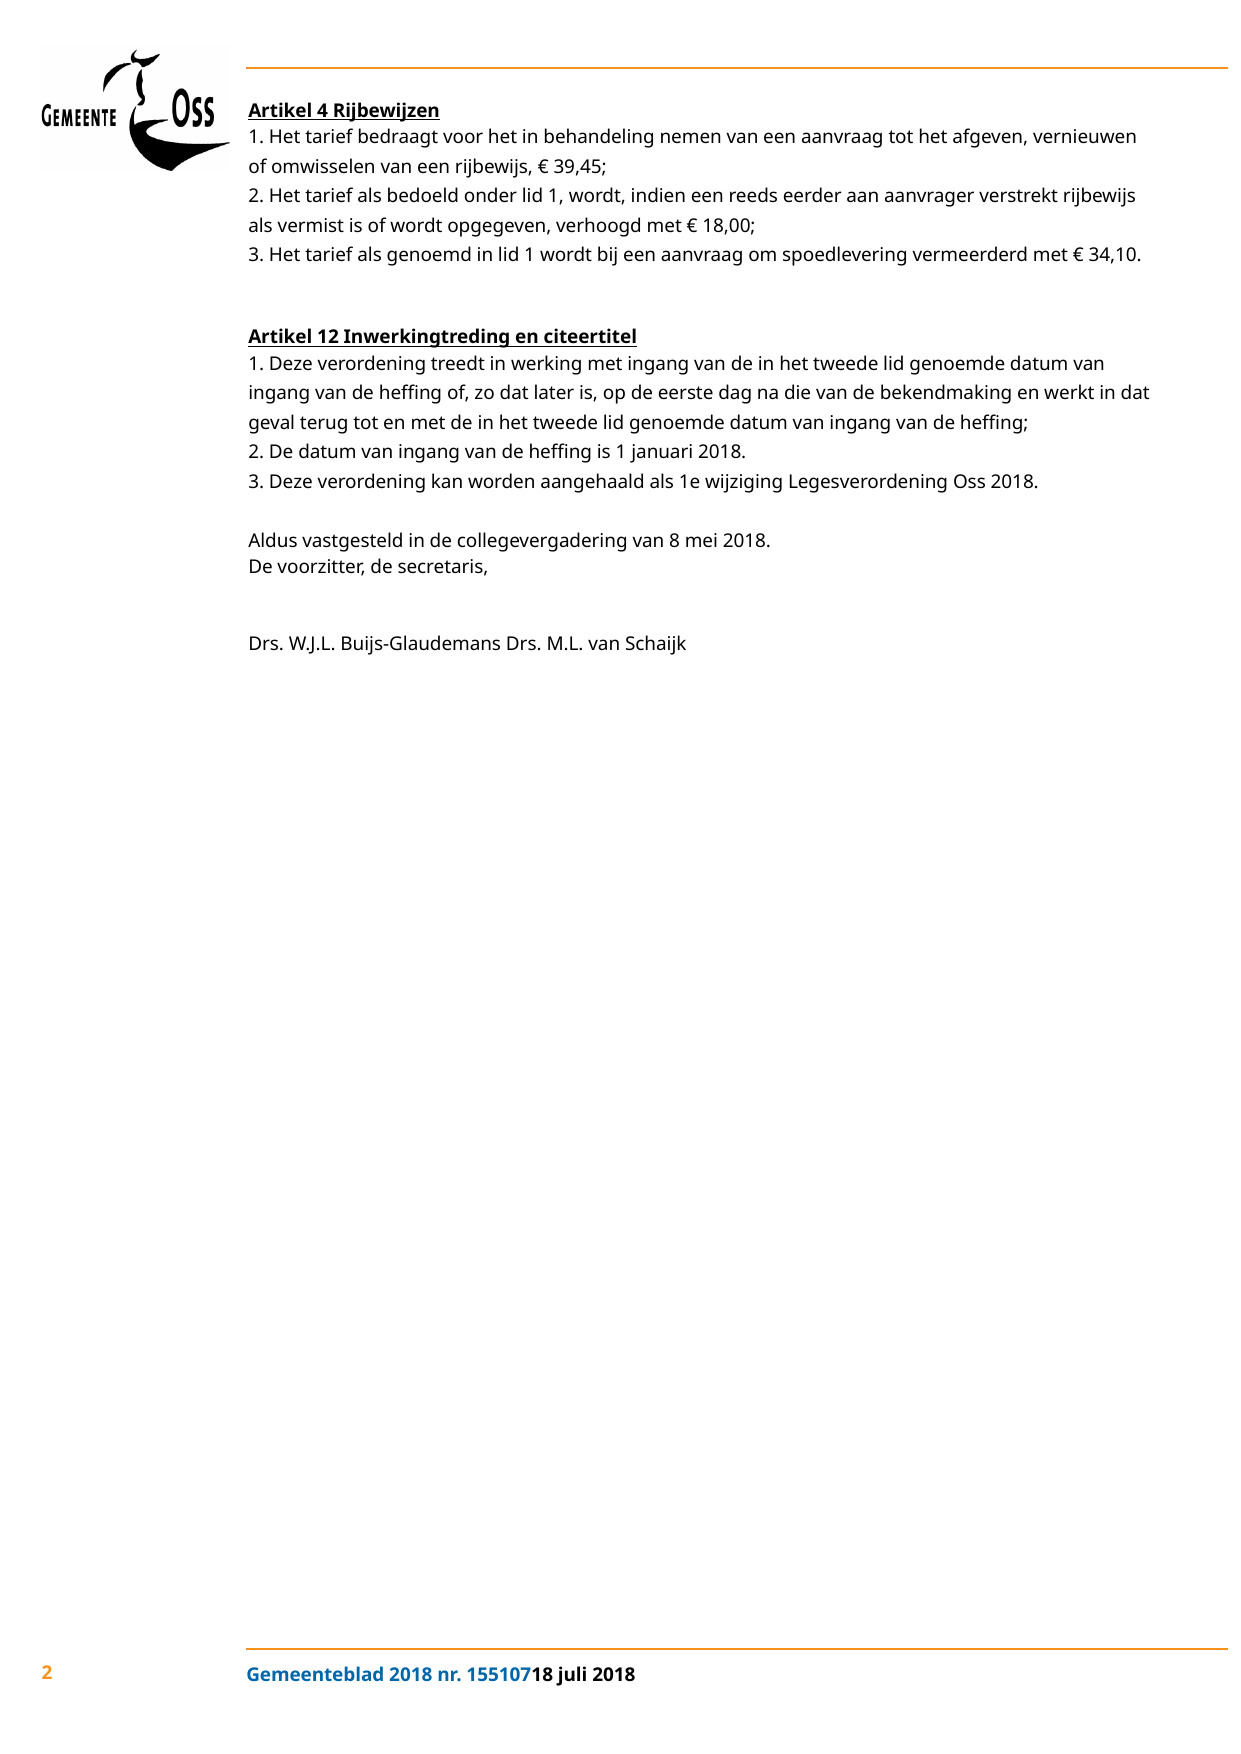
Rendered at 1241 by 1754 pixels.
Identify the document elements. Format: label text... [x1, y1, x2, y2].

text Artikel 12 Inwerkingtreding en citeertitel [248, 322, 1152, 350]
text Drs. W.J.L. Buijs-Glaudemans Drs. M.L. van Schaijk [248, 630, 1152, 656]
text Artikel 4 Rijbewijzen [248, 95, 1152, 123]
text 2. De datum van ingang van de heffing is 1 januari 2018. [248, 439, 1152, 464]
picture [41, 47, 231, 172]
text 1. Deze verordening treedt in werking met ingang van de in het tweede lid genoemde datum van ingang van de heffing of, zo dat later is, op de eerste dag na die van de bekendmaking en werkt in dat geval terug tot en met de in het tweede lid genoemde datum van ingang van de heffing; [248, 350, 1152, 435]
text 3. Het tarief als genoemd in lid 1 wordt bij een aanvraag om spoedlevering vermeerderd met € 34,10. [248, 242, 1152, 267]
text De voorzitter, de secretaris, [248, 553, 1152, 579]
text 1. Het tarief bedraagt voor het in behandeling nemen van een aanvraag tot het afgeven, vernieuwen of omwisselen van een rijbewijs, € 39,45; [248, 123, 1152, 178]
text Aldus vastgesteld in de collegevergadering van 8 mei 2018. [248, 527, 1152, 553]
text 3. Deze verordening kan worden aangehaald als 1e wijziging Legesverordening Oss 2018. [248, 468, 1152, 494]
text 2. Het tarief als bedoeld onder lid 1, wordt, indien een reeds eerder aan aanvrager verstrekt rijbewijs als vermist is of wordt opgegeven, verhoogd met € 18,00; [248, 182, 1152, 238]
